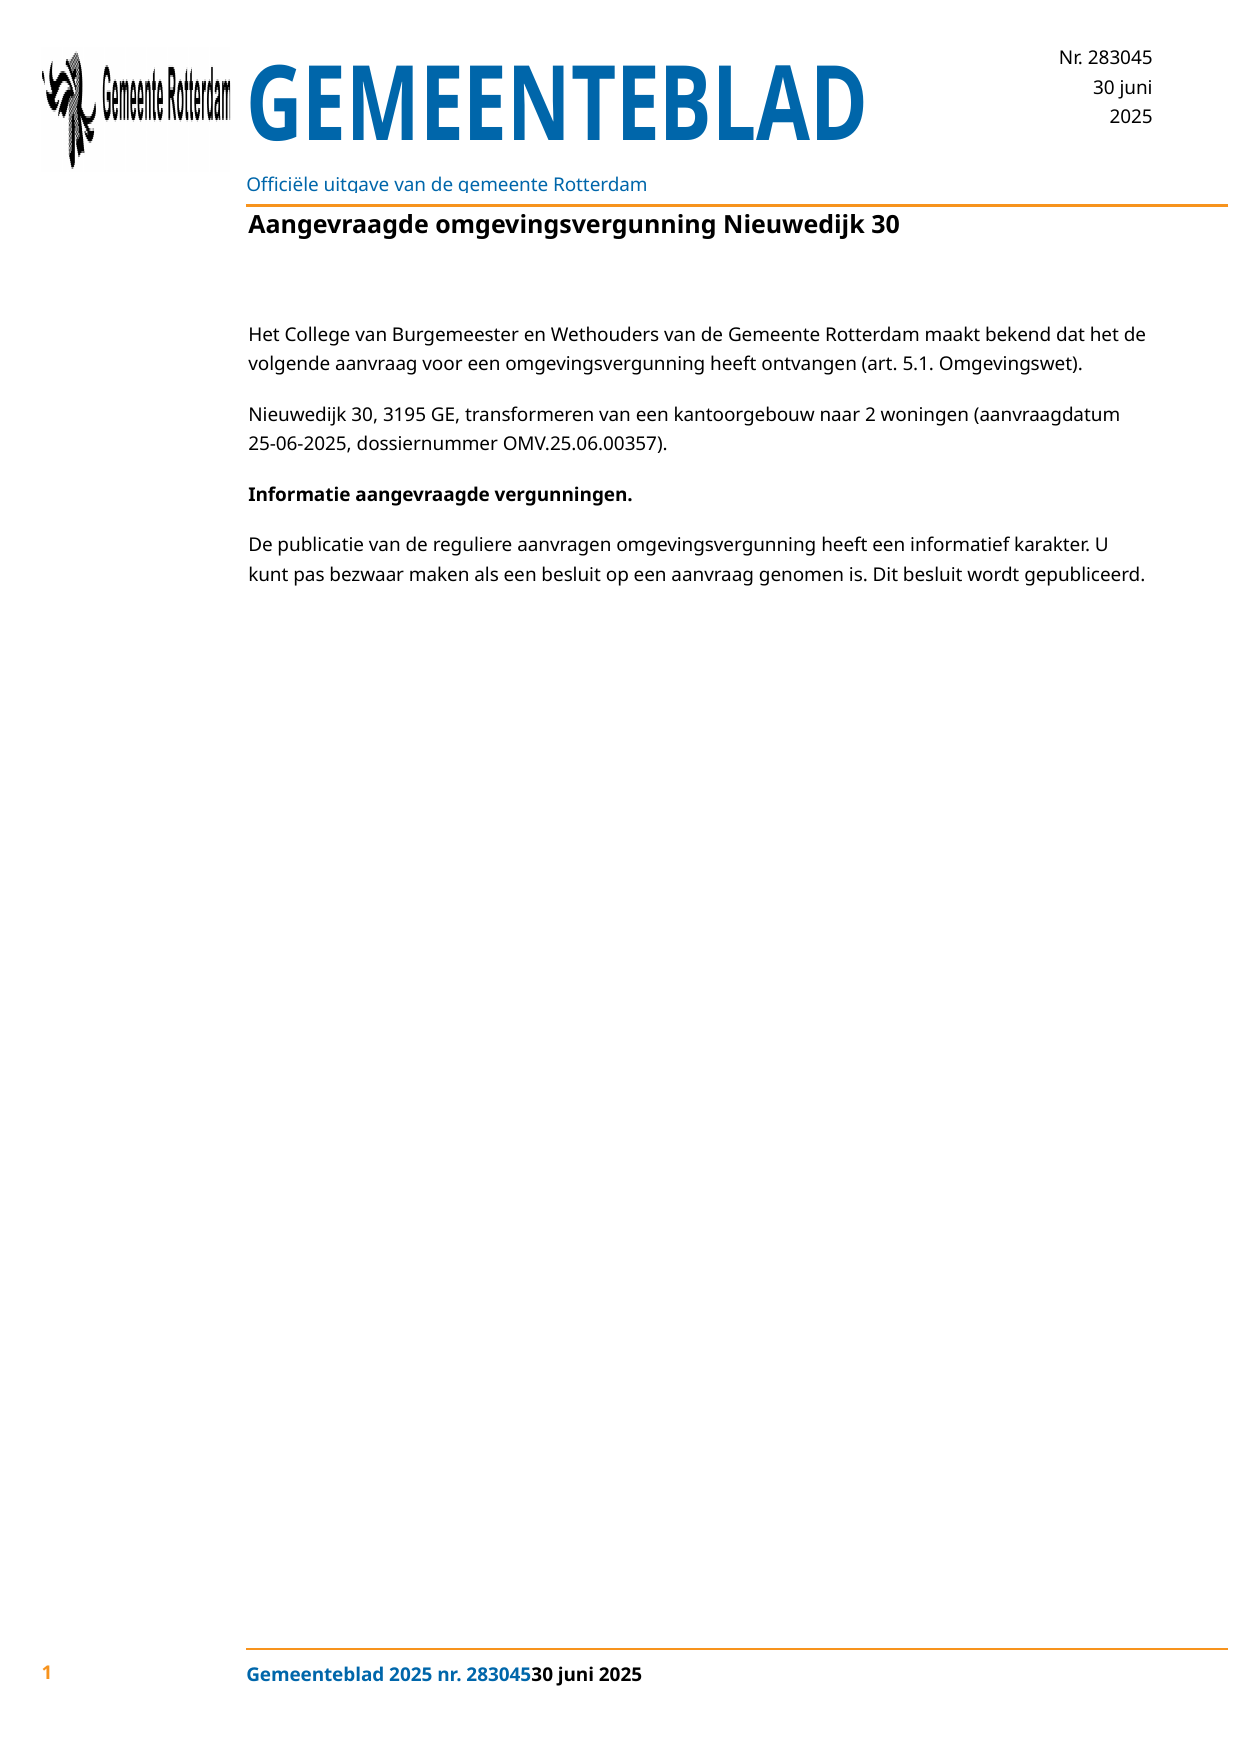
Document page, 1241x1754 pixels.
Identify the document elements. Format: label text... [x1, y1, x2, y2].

text De publicatie van de reguliere aanvragen omgevingsvergunning heeft een informatief karakter. U kunt pas bezwaar maken als een besluit op een aanvraag genomen is. Dit besluit wordt gepubliceerd. [248, 531, 1152, 586]
text Aangevraagde omgevingsvergunning Nieuwedijk 30 [248, 207, 1152, 241]
picture [41, 47, 231, 172]
text Het College van Burgemeester en Wethouders van de Gemeente Rotterdam maakt bekend dat het de volgende aanvraag voor een omgevingsvergunning heeft ontvangen (art. 5.1. Omgevingswet). [248, 321, 1152, 376]
text Informatie aangevraagde vergunningen. [248, 481, 1152, 506]
text Nieuwedijk 30, 3195 GE, transformeren van een kantoorgebouw naar 2 woningen (aanvraagdatum 25-06-2025, dossiernummer OMV.25.06.00357). [248, 401, 1152, 456]
